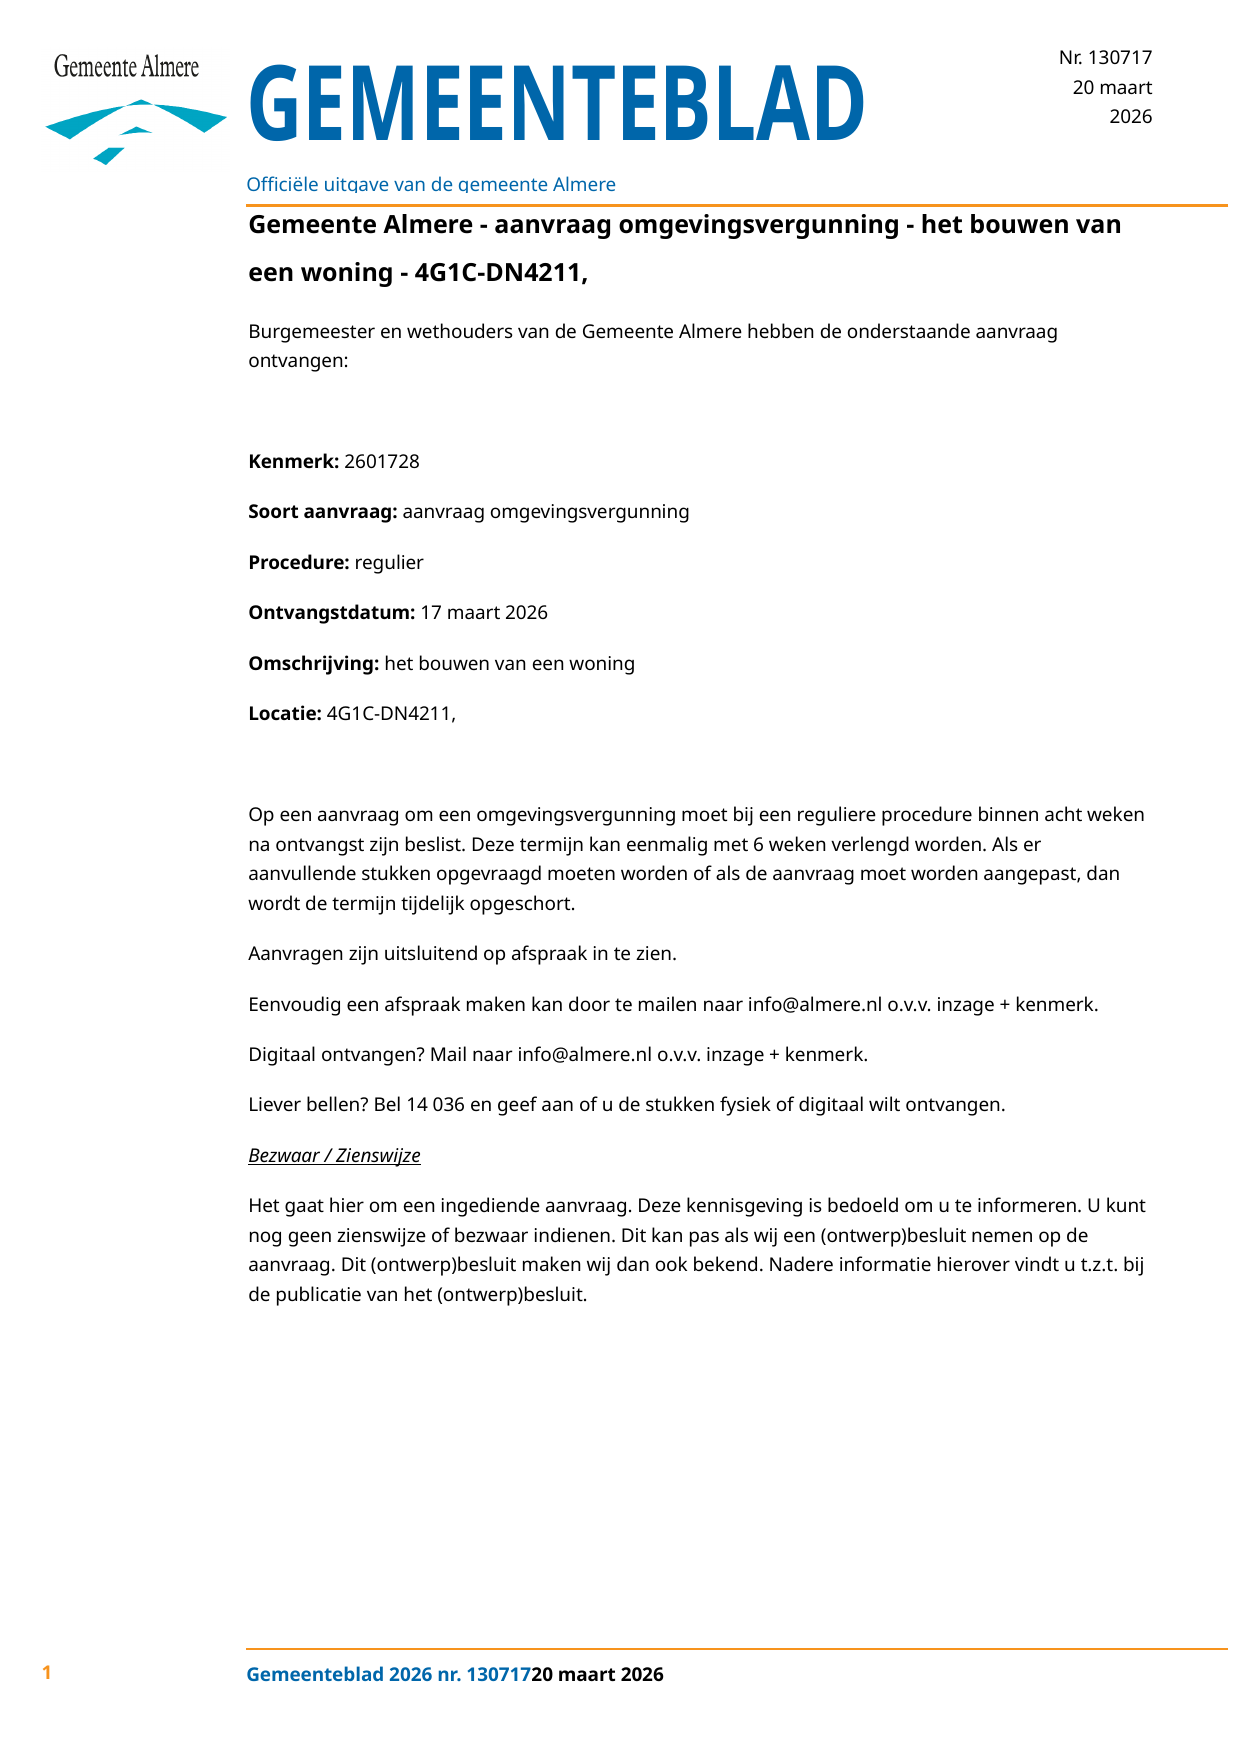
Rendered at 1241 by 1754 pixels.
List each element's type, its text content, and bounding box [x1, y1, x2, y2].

text Kenmerk: 2601728 [248, 448, 1152, 474]
text Ontvangstdatum: 17 maart 2026 [248, 599, 1152, 625]
text Bezwaar / Zienswijze [248, 1142, 1152, 1168]
text Gemeente Almere - aanvraag omgevingsvergunning - het bouwen van een woning - 4G1C-DN4211, [248, 207, 1152, 288]
text Liever bellen? Bel 14 036 en geef aan of u de stukken fysiek of digitaal wilt ontvangen. [248, 1092, 1152, 1117]
text Locatie: 4G1C-DN4211, [248, 700, 1152, 726]
text Digitaal ontvangen? Mail naar info@almere.nl o.v.v. inzage + kenmerk. [248, 1041, 1152, 1067]
picture [41, 47, 231, 172]
text Eenvoudig een afspraak maken kan door te mailen naar info@almere.nl o.v.v. inzage + kenmerk. [248, 991, 1152, 1017]
text Op een aanvraag om een omgevingsvergunning moet bij een reguliere procedure binnen acht weken na ontvangst zijn beslist. Deze termijn kan eenmalig met 6 weken verlengd worden. Als er aanvullende stukken opgevraagd moeten worden of als de aanvraag moet worden aangepast, dan wordt de termijn tijdelijk opgeschort. [248, 801, 1152, 916]
text Aanvragen zijn uitsluitend op afspraak in te zien. [248, 940, 1152, 966]
text Soort aanvraag: aanvraag omgevingsvergunning [248, 499, 1152, 524]
text Het gaat hier om een ingediende aanvraag. Deze kennisgeving is bedoeld om u te informeren. U kunt nog geen zienswijze of bezwaar indienen. Dit kan pas als wij een (ontwerp)besluit nemen op de aanvraag. Dit (ontwerp)besluit maken wij dan ook bekend. Nadere informatie hierover vindt u t.z.t. bij de publicatie van het (ontwerp)besluit. [248, 1192, 1152, 1307]
text Burgemeester en wethouders van de Gemeente Almere hebben de onderstaande aanvraag ontvangen: [248, 318, 1152, 373]
text Procedure: regulier [248, 549, 1152, 575]
text Omschrijving: het bouwen van een woning [248, 650, 1152, 676]
